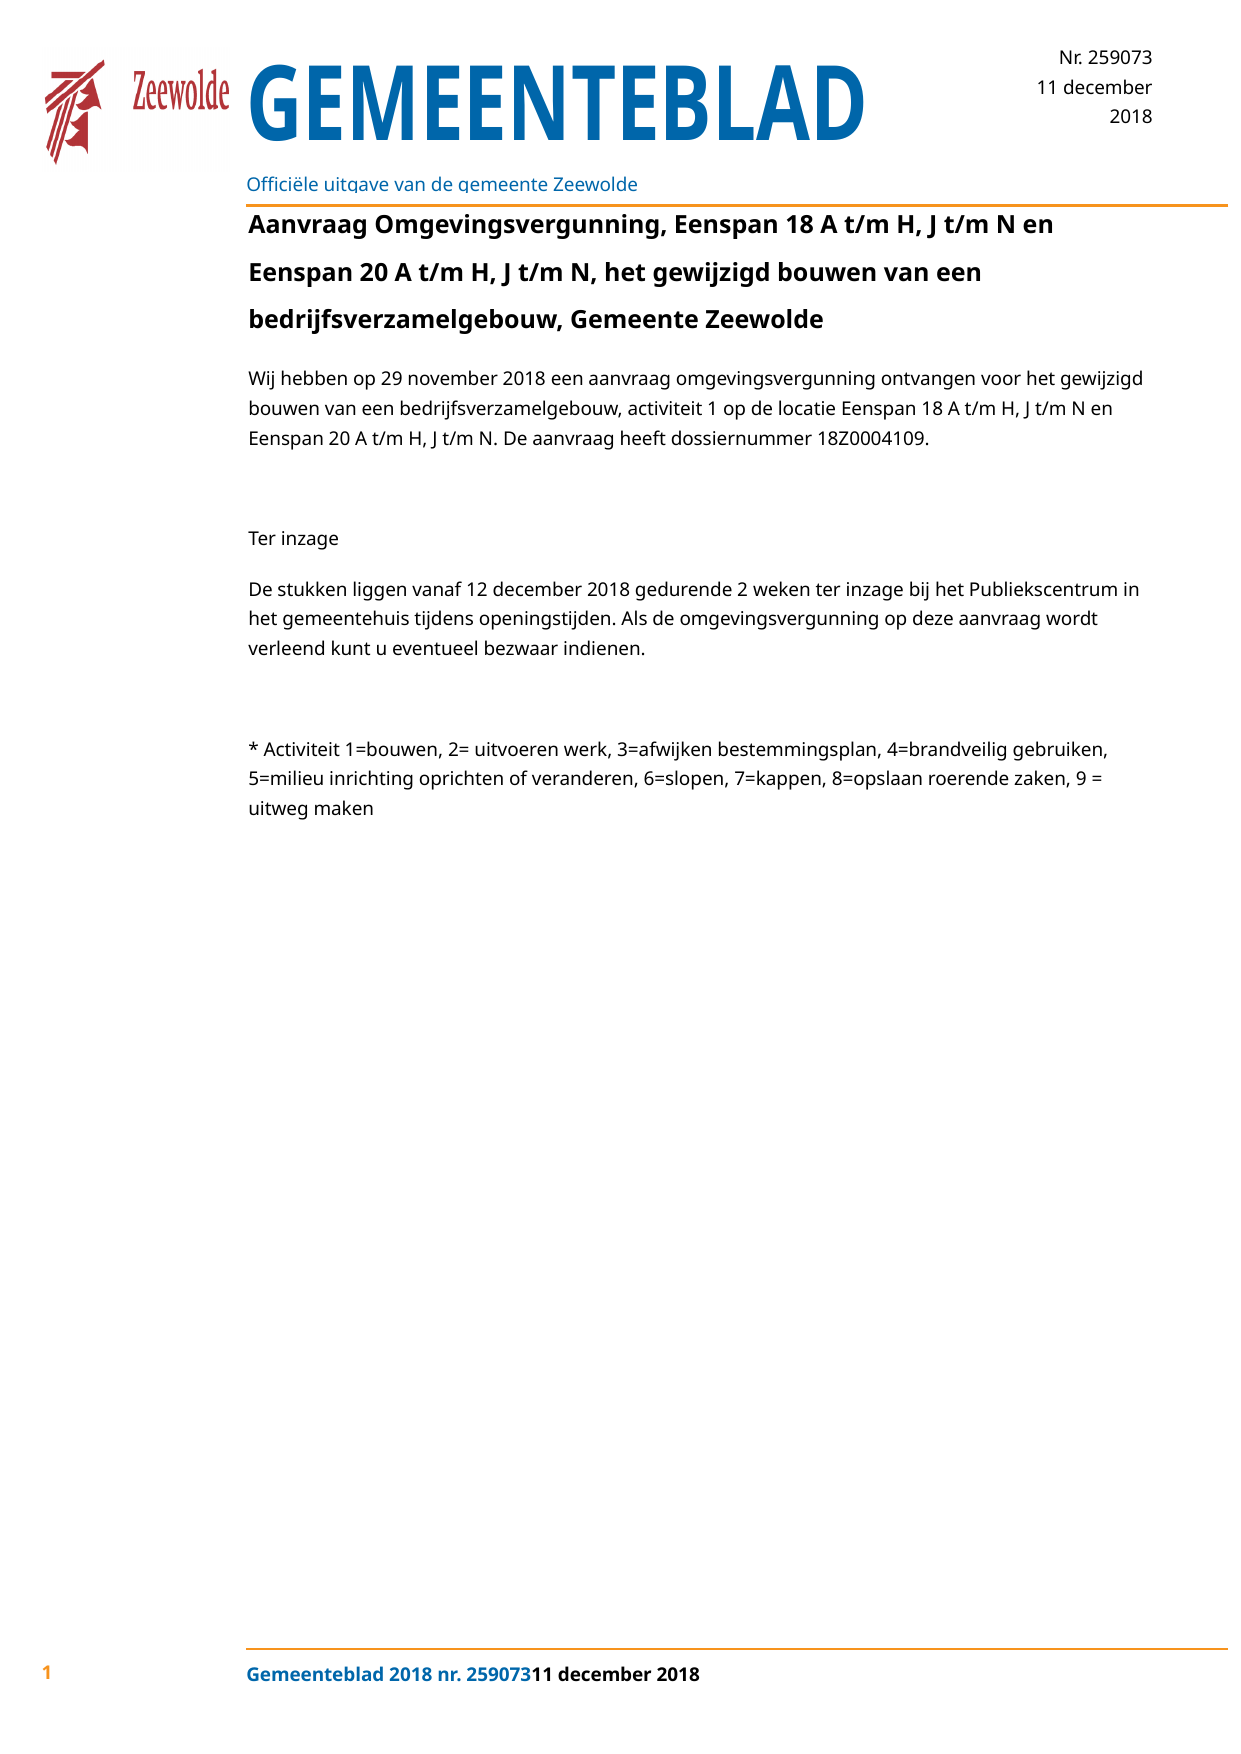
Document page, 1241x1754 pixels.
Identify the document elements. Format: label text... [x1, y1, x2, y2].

text Aanvraag Omgevingsvergunning, Eenspan 18 A t/m H, J t/m N en Eenspan 20 A t/m H, J t/m N, het gewijzigd bouwen van een bedrijfsverzamelgebouw, Gemeente Zeewolde [248, 207, 1152, 336]
text Wij hebben op 29 november 2018 een aanvraag omgevingsvergunning ontvangen voor het gewijzigd bouwen van een bedrijfsverzamelgebouw, activiteit 1 op de locatie Eenspan 18 A t/m H, J t/m N en Eenspan 20 A t/m H, J t/m N. De aanvraag heeft dossiernummer 18Z0004109. [248, 366, 1152, 450]
picture [41, 47, 231, 172]
text Ter inzage [248, 526, 1152, 551]
text De stukken liggen vanaf 12 december 2018 gedurende 2 weken ter inzage bij het Publiekscentrum in het gemeentehuis tijdens openingstijden. Als de omgevingsvergunning op deze aanvraag wordt verleend kunt u eventueel bezwaar indienen. [248, 576, 1152, 661]
text * Activiteit 1=bouwen, 2= uitvoeren werk, 3=afwijken bestemmingsplan, 4=brandveilig gebruiken, 5=milieu inrichting oprichten of veranderen, 6=slopen, 7=kappen, 8=opslaan roerende zaken, 9 = uitweg maken [248, 736, 1152, 821]
